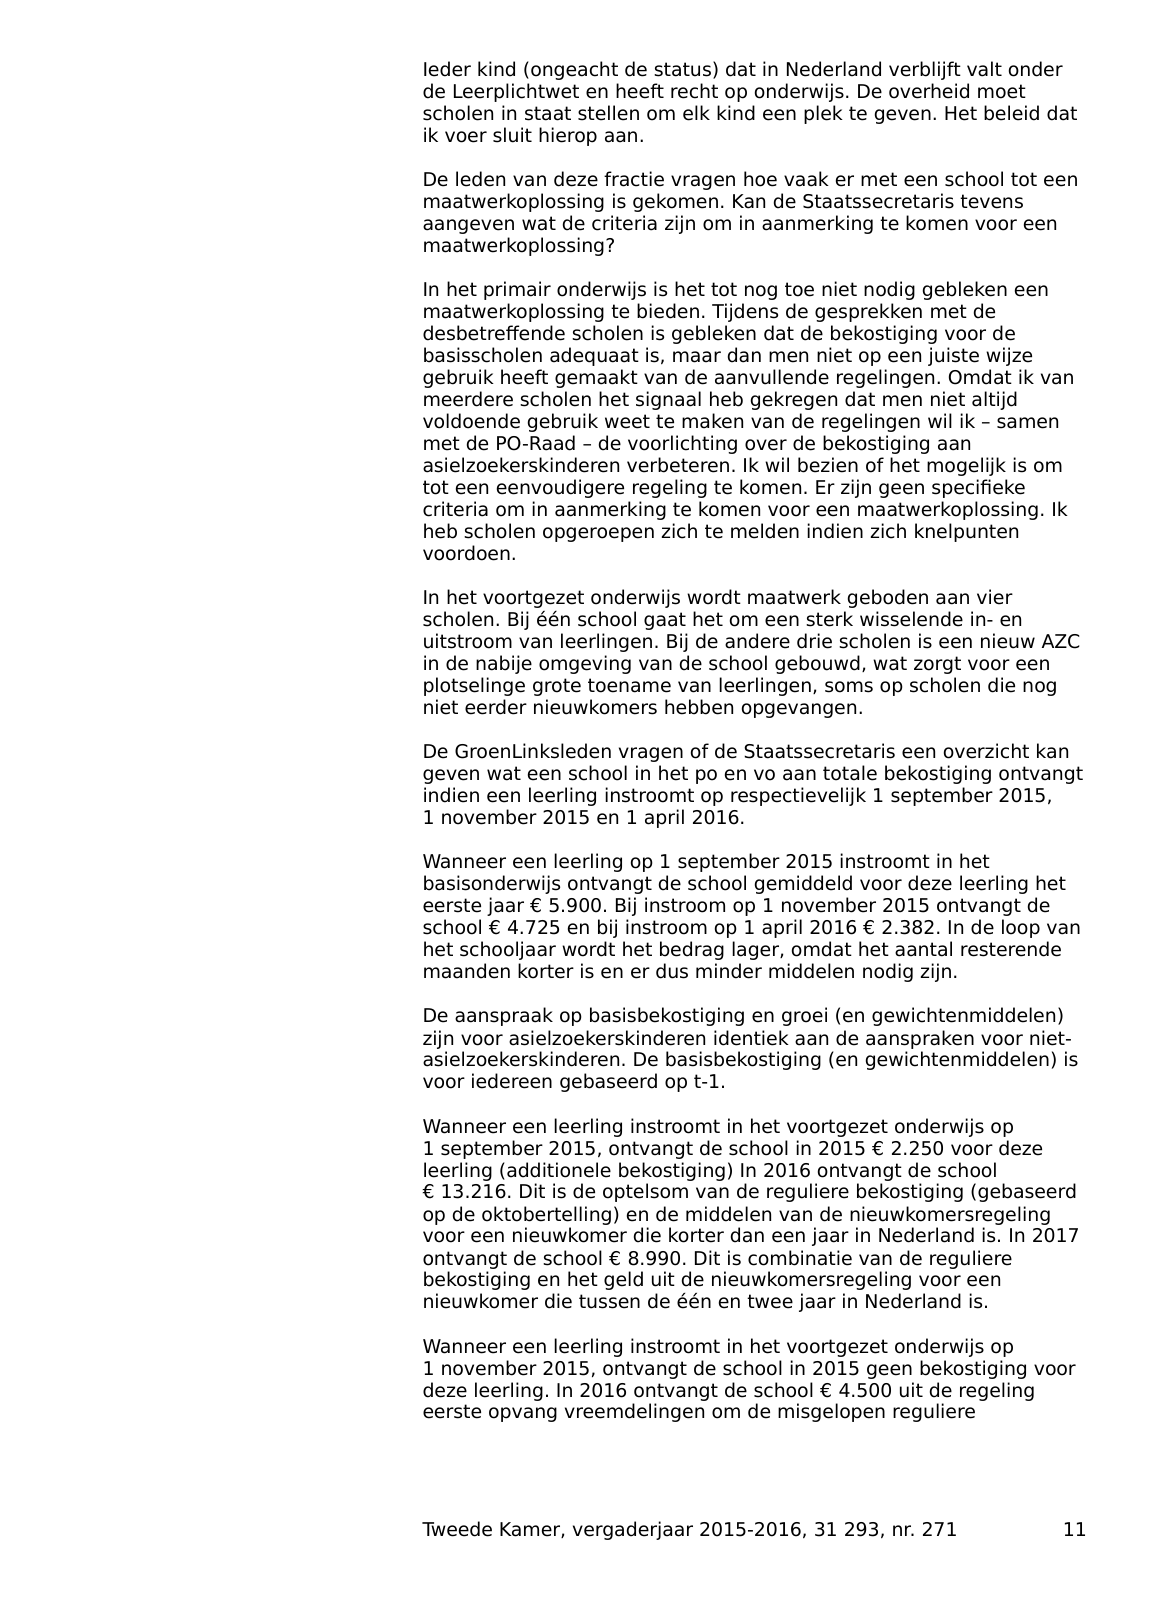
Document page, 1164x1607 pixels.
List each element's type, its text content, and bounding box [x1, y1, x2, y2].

text Wanneer een leerling instroomt in het voortgezet onderwijs op 1 november 2015, ontvangt de school in 2015 geen bekostiging voor deze leerling. In 2016 ontvangt de school € 4.500 uit de regeling eerste opvang vreemdelingen om de misgelopen reguliere [422, 1336, 1087, 1423]
text In het voortgezet onderwijs wordt maatwerk geboden aan vier scholen. Bij één school gaat het om een sterk wisselende in- en uitstroom van leerlingen. Bij de andere drie scholen is een nieuw AZC in de nabije omgeving van de school gebouwd, wat zorgt voor een plotselinge grote toename van leerlingen, soms op scholen die nog niet eerder nieuwkomers hebben opgevangen. [422, 587, 1087, 719]
text Ieder kind (ongeacht de status) dat in Nederland verblijft valt onder de Leerplichtwet en heeft recht op onderwijs. De overheid moet scholen in staat stellen om elk kind een plek te geven. Het beleid dat ik voer sluit hierop aan. [422, 59, 1087, 147]
text Wanneer een leerling instroomt in het voortgezet onderwijs op 1 september 2015, ontvangt de school in 2015 € 2.250 voor deze leerling (additionele bekostiging) In 2016 ontvangt de school € 13.216. Dit is de optelsom van de reguliere bekostiging (gebaseerd op de oktobertelling) en de middelen van de nieuwkomersregeling voor een nieuwkomer die korter dan een jaar in Nederland is. In 2017 ontvangt de school € 8.990. Dit is combinatie van de reguliere bekostiging en het geld uit de nieuwkomersregeling voor een nieuwkomer die tussen de één en twee jaar in Nederland is. [422, 1116, 1087, 1313]
text Wanneer een leerling op 1 september 2015 instroomt in het basisonderwijs ontvangt de school gemiddeld voor deze leerling het eerste jaar € 5.900. Bij instroom op 1 november 2015 ontvangt de school € 4.725 en bij instroom op 1 april 2016 € 2.382. In de loop van het schooljaar wordt het bedrag lager, omdat het aantal resterende maanden korter is en er dus minder middelen nodig zijn. [422, 851, 1087, 983]
text De aanspraak op basisbekostiging en groei (en gewichtenmiddelen) zijn voor asielzoekerskinderen identiek aan de aanspraken voor niet-asielzoekerskinderen. De basisbekostiging (en gewichtenmiddelen) is voor iedereen gebaseerd op t-1. [422, 1005, 1087, 1093]
text De leden van deze fractie vragen hoe vaak er met een school tot een maatwerkoplossing is gekomen. Kan de Staatssecretaris tevens aangeven wat de criteria zijn om in aanmerking te komen voor een maatwerkoplossing? [422, 169, 1087, 257]
text In het primair onderwijs is het tot nog toe niet nodig gebleken een maatwerkoplossing te bieden. Tijdens de gesprekken met de desbetreffende scholen is gebleken dat de bekostiging voor de basisscholen adequaat is, maar dan men niet op een juiste wijze gebruik heeft gemaakt van de aanvullende regelingen. Omdat ik van meerdere scholen het signaal heb gekregen dat men niet altijd voldoende gebruik weet te maken van de regelingen wil ik – samen met de PO-Raad – de voorlichting over de bekostiging aan asielzoekerskinderen verbeteren. Ik wil bezien of het mogelijk is om tot een eenvoudigere regeling te komen. Er zijn geen specifieke criteria om in aanmerking te komen voor een maatwerkoplossing. Ik heb scholen opgeroepen zich te melden indien zich knelpunten voordoen. [422, 279, 1087, 565]
text De GroenLinksleden vragen of de Staatssecretaris een overzicht kan geven wat een school in het po en vo aan totale bekostiging ontvangt indien een leerling instroomt op respectievelijk 1 september 2015, 1 november 2015 en 1 april 2016. [422, 741, 1087, 829]
